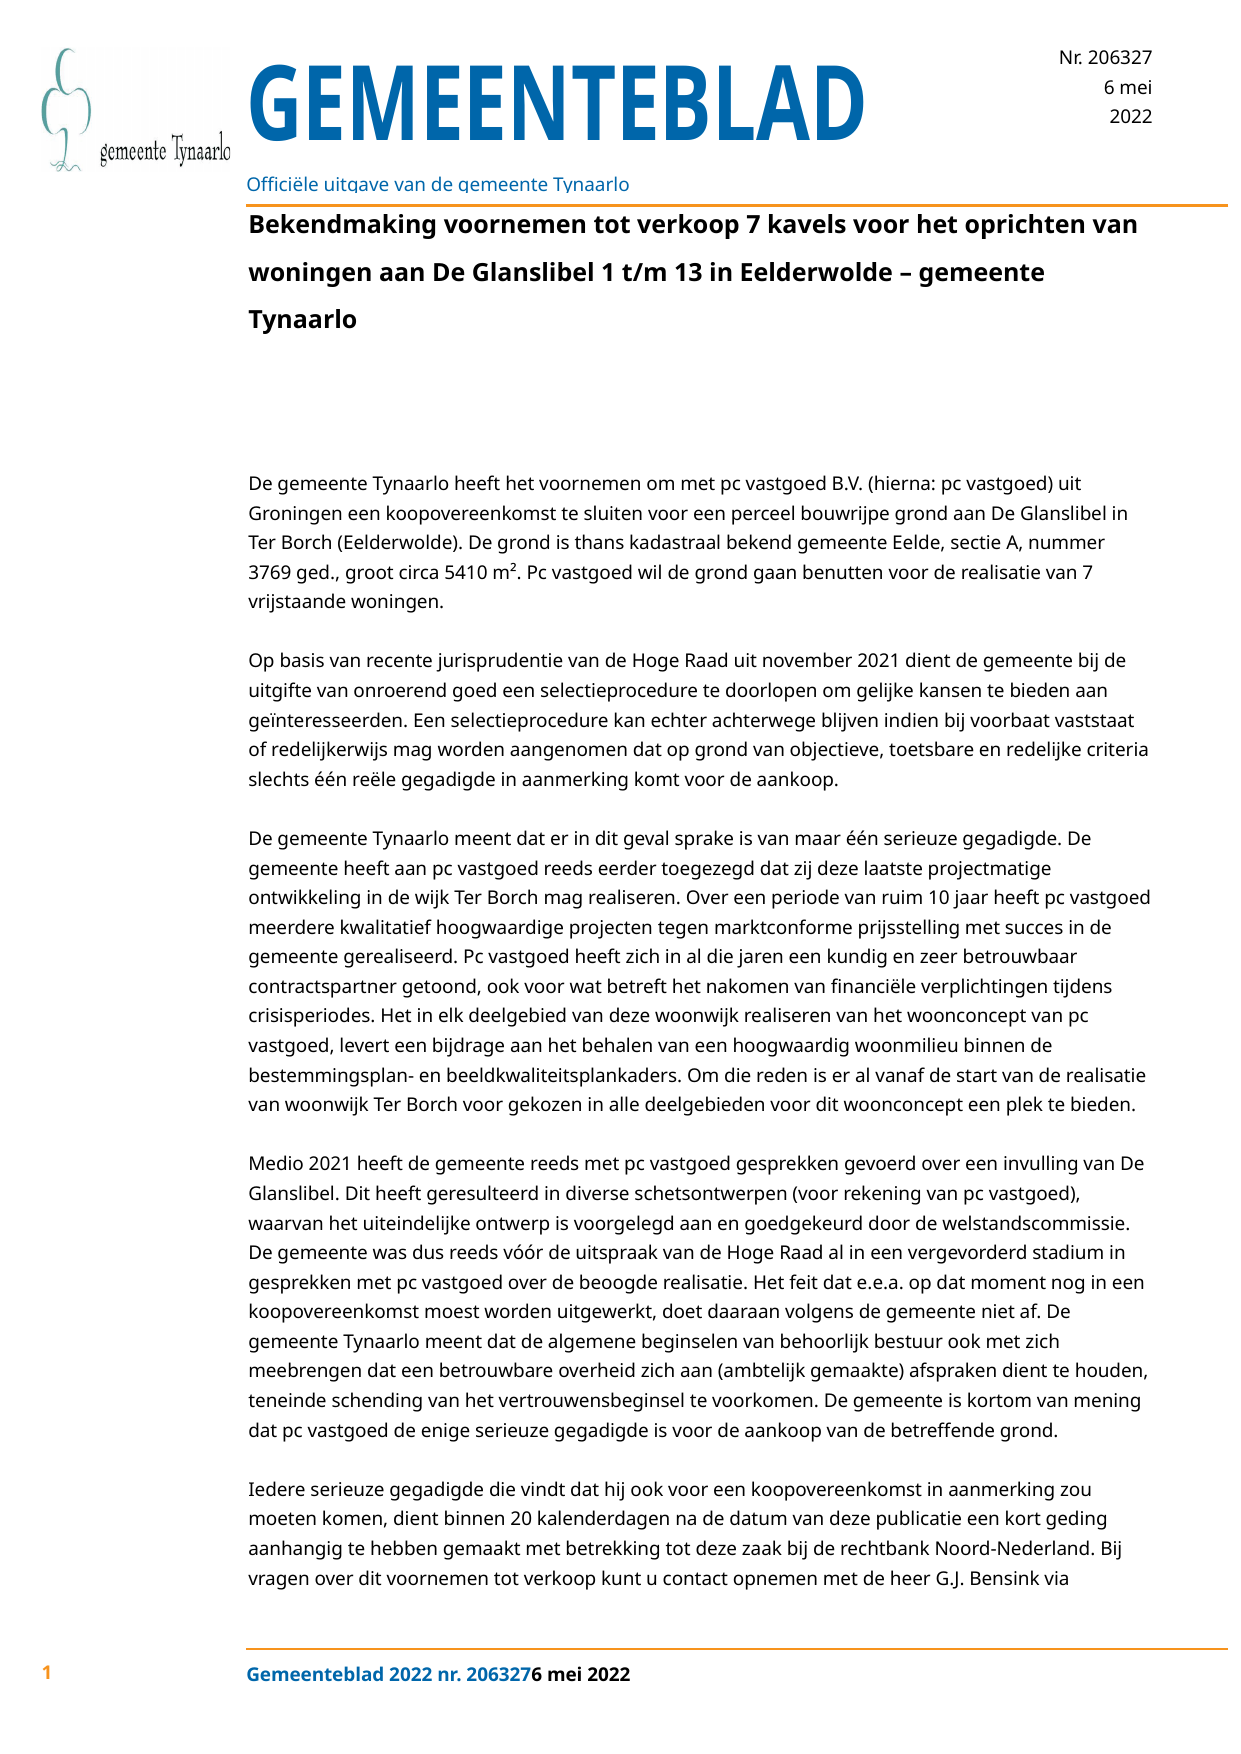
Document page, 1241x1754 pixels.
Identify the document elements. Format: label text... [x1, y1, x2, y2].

text Bekendmaking voornemen tot verkoop 7 kavels voor het oprichten van woningen aan De Glanslibel 1 t/m 13 in Eelderwolde – gemeente Tynaarlo [248, 207, 1152, 336]
text De gemeente Tynaarlo heeft het voornemen om met pc vastgoed B.V. (hierna: pc vastgoed) uit Groningen een koopovereenkomst te sluiten voor een perceel bouwrijpe grond aan De Glanslibel in Ter Borch (Eelderwolde). De grond is thans kadastraal bekend gemeente Eelde, sectie A, nummer 3769 ged., groot circa 5410 m². Pc vastgoed wil de grond gaan benutten voor de realisatie van 7 vrijstaande woningen. [248, 470, 1152, 614]
text Iedere serieuze gegadigde die vindt dat hij ook voor een koopovereenkomst in aanmerking zou moeten komen, dient binnen 20 kalenderdagen na de datum van deze publicatie een kort geding aanhangig te hebben gemaakt met betrekking tot deze zaak bij de rechtbank Noord-Nederland. Bij vragen over dit voornemen tot verkoop kunt u contact opnemen met de heer G.J. Bensink via [248, 1476, 1152, 1590]
text Op basis van recente jurisprudentie van de Hoge Raad uit november 2021 dient de gemeente bij de uitgifte van onroerend goed een selectieprocedure te doorlopen om gelijke kansen te bieden aan geïnteresseerden. Een selectieprocedure kan echter achterwege blijven indien bij voorbaat vaststaat of redelijkerwijs mag worden aangenomen dat op grond van objectieve, toetsbare en redelijke criteria slechts één reële gegadigde in aanmerking komt voor de aankoop. [248, 648, 1152, 792]
text Medio 2021 heeft de gemeente reeds met pc vastgoed gesprekken gevoerd over een invulling van De Glanslibel. Dit heeft geresulteerd in diverse schetsontwerpen (voor rekening van pc vastgoed), waarvan het uiteindelijke ontwerp is voorgelegd aan en goedgekeurd door de welstandscommissie. De gemeente was dus reeds vóór de uitspraak van de Hoge Raad al in een vergevorderd stadium in gesprekken met pc vastgoed over de beoogde realisatie. Het feit dat e.e.a. op dat moment nog in een koopovereenkomst moest worden uitgewerkt, doet daaraan volgens de gemeente niet af. De gemeente Tynaarlo meent dat de algemene beginselen van behoorlijk bestuur ook met zich meebrengen dat een betrouwbare overheid zich aan (ambtelijk gemaakte) afspraken dient te houden, teneinde schending van het vertrouwensbeginsel te voorkomen. De gemeente is kortom van mening dat pc vastgoed de enige serieuze gegadigde is voor de aankoop van de betreffende grond. [248, 1151, 1152, 1442]
picture [41, 47, 231, 172]
text De gemeente Tynaarlo meent dat er in dit geval sprake is van maar één serieuze gegadigde. De gemeente heeft aan pc vastgoed reeds eerder toegezegd dat zij deze laatste projectmatige ontwikkeling in de wijk Ter Borch mag realiseren. Over een periode van ruim 10 jaar heeft pc vastgoed meerdere kwalitatief hoogwaardige projecten tegen marktconforme prijsstelling met succes in de gemeente gerealiseerd. Pc vastgoed heeft zich in al die jaren een kundig en zeer betrouwbaar contractspartner getoond, ook voor wat betreft het nakomen van financiële verplichtingen tijdens crisisperiodes. Het in elk deelgebied van deze woonwijk realiseren van het woonconcept van pc vastgoed, levert een bijdrage aan het behalen van een hoogwaardig woonmilieu binnen de bestemmingsplan- en beeldkwaliteitsplankaders. Om die reden is er al vanaf de start van de realisatie van woonwijk Ter Borch voor gekozen in alle deelgebieden voor dit woonconcept een plek te bieden. [248, 825, 1152, 1117]
